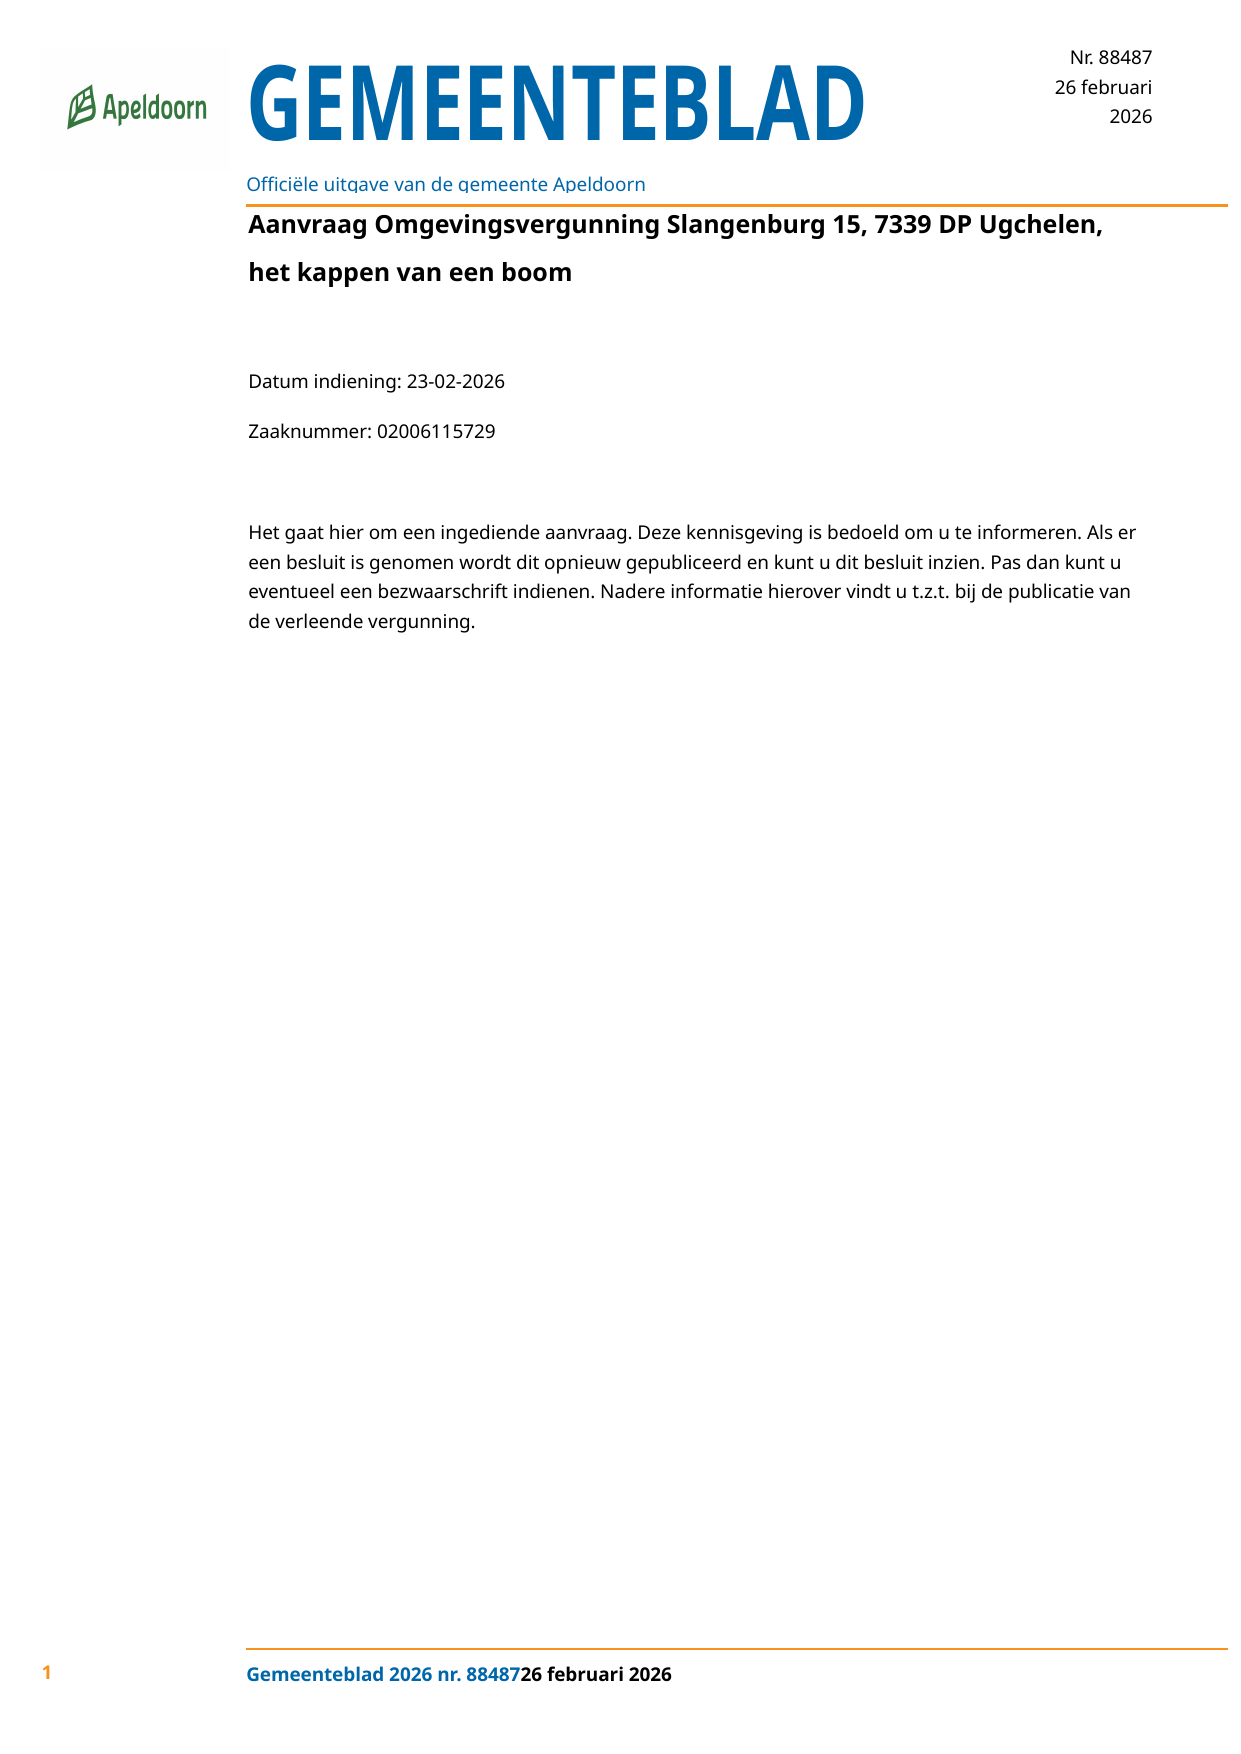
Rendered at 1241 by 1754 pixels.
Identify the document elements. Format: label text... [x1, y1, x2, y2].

text Datum indiening: 23-02-2026 [248, 368, 1152, 394]
text Het gaat hier om een ingediende aanvraag. Deze kennisgeving is bedoeld om u te informeren. Als er een besluit is genomen wordt dit opnieuw gepubliceerd en kunt u dit besluit inzien. Pas dan kunt u eventueel een bezwaarschrift indienen. Nadere informatie hierover vindt u t.z.t. bij de publicatie van de verleende vergunning. [248, 519, 1152, 634]
text Zaaknummer: 02006115729 [248, 419, 1152, 444]
text Aanvraag Omgevingsvergunning Slangenburg 15, 7339 DP Ugchelen, het kappen van een boom [248, 207, 1152, 288]
picture [41, 47, 231, 172]
